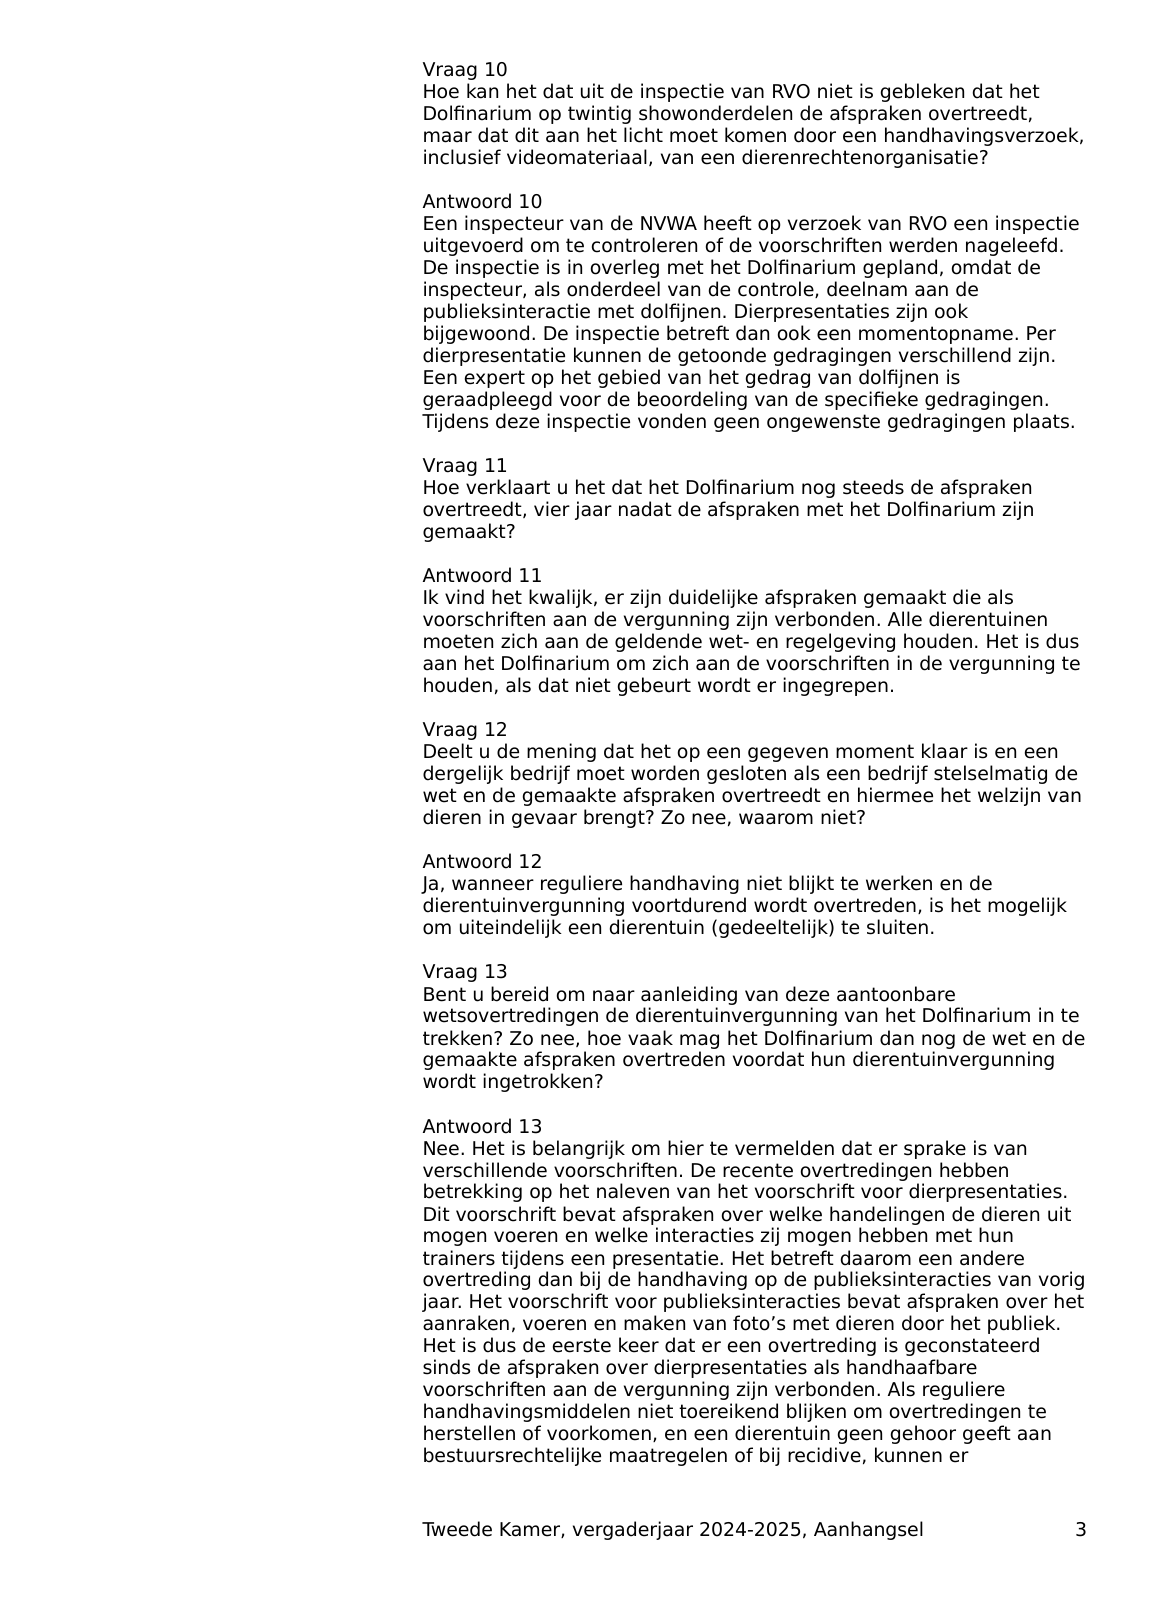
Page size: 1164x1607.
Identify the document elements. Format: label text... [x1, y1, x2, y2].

text Vraag 11 [422, 455, 1087, 477]
text Vraag 12 [422, 719, 1087, 741]
text Nee. Het is belangrijk om hier te vermelden dat er sprake is van verschillende voorschriften. De recente overtredingen hebben betrekking op het naleven van het voorschrift voor dierpresentaties. Dit voorschrift bevat afspraken over welke handelingen de dieren uit mogen voeren en welke interacties zij mogen hebben met hun trainers tijdens een presentatie. Het betreft daarom een andere overtreding dan bij de handhaving op de publieksinteracties van vorig jaar. Het voorschrift voor publieksinteracties bevat afspraken over het aanraken, voeren en maken van foto’s met dieren door het publiek. Het is dus de eerste keer dat er een overtreding is geconstateerd sinds de afspraken over dierpresentaties als handhaafbare voorschriften aan de vergunning zijn verbonden. Als reguliere handhavingsmiddelen niet toereikend blijken om overtredingen te herstellen of voorkomen, en een dierentuin geen gehoor geeft aan bestuursrechtelijke maatregelen of bij recidive, kunnen er [422, 1137, 1087, 1467]
text Hoe kan het dat uit de inspectie van RVO niet is gebleken dat het Dolfinarium op twintig showonderdelen de afspraken overtreedt, maar dat dit aan het licht moet komen door een handhavingsverzoek, inclusief videomateriaal, van een dierenrechtenorganisatie? [422, 81, 1087, 169]
text Antwoord 13 [422, 1116, 1087, 1137]
text Antwoord 12 [422, 851, 1087, 873]
text Deelt u de mening dat het op een gegeven moment klaar is en een dergelijk bedrijf moet worden gesloten als een bedrijf stelselmatig de wet en de gemaakte afspraken overtreedt en hiermee het welzijn van dieren in gevaar brengt? Zo nee, waarom niet? [422, 741, 1087, 829]
text Vraag 10 [422, 59, 1087, 81]
text Bent u bereid om naar aanleiding van deze aantoonbare wetsovertredingen de dierentuinvergunning van het Dolfinarium in te trekken? Zo nee, hoe vaak mag het Dolfinarium dan nog de wet en de gemaakte afspraken overtreden voordat hun dierentuinvergunning wordt ingetrokken? [422, 983, 1087, 1093]
text Een inspecteur van de NVWA heeft op verzoek van RVO een inspectie uitgevoerd om te controleren of de voorschriften werden nageleefd. De inspectie is in overleg met het Dolfinarium gepland, omdat de inspecteur, als onderdeel van de controle, deelnam aan de publieksinteractie met dolfijnen. Dierpresentaties zijn ook bijgewoond. De inspectie betreft dan ook een momentopname. Per dierpresentatie kunnen de getoonde gedragingen verschillend zijn. Een expert op het gebied van het gedrag van dolfijnen is geraadpleegd voor de beoordeling van de specifieke gedragingen. Tijdens deze inspectie vonden geen ongewenste gedragingen plaats. [422, 213, 1087, 433]
text Ja, wanneer reguliere handhaving niet blijkt te werken en de dierentuinvergunning voortdurend wordt overtreden, is het mogelijk om uiteindelijk een dierentuin (gedeeltelijk) te sluiten. [422, 873, 1087, 939]
text Hoe verklaart u het dat het Dolfinarium nog steeds de afspraken overtreedt, vier jaar nadat de afspraken met het Dolfinarium zijn gemaakt? [422, 477, 1087, 543]
text Antwoord 11 [422, 565, 1087, 587]
text Antwoord 10 [422, 191, 1087, 213]
text Vraag 13 [422, 961, 1087, 983]
text Ik vind het kwalijk, er zijn duidelijke afspraken gemaakt die als voorschriften aan de vergunning zijn verbonden. Alle dierentuinen moeten zich aan de geldende wet- en regelgeving houden. Het is dus aan het Dolfinarium om zich aan de voorschriften in de vergunning te houden, als dat niet gebeurt wordt er ingegrepen. [422, 587, 1087, 697]
